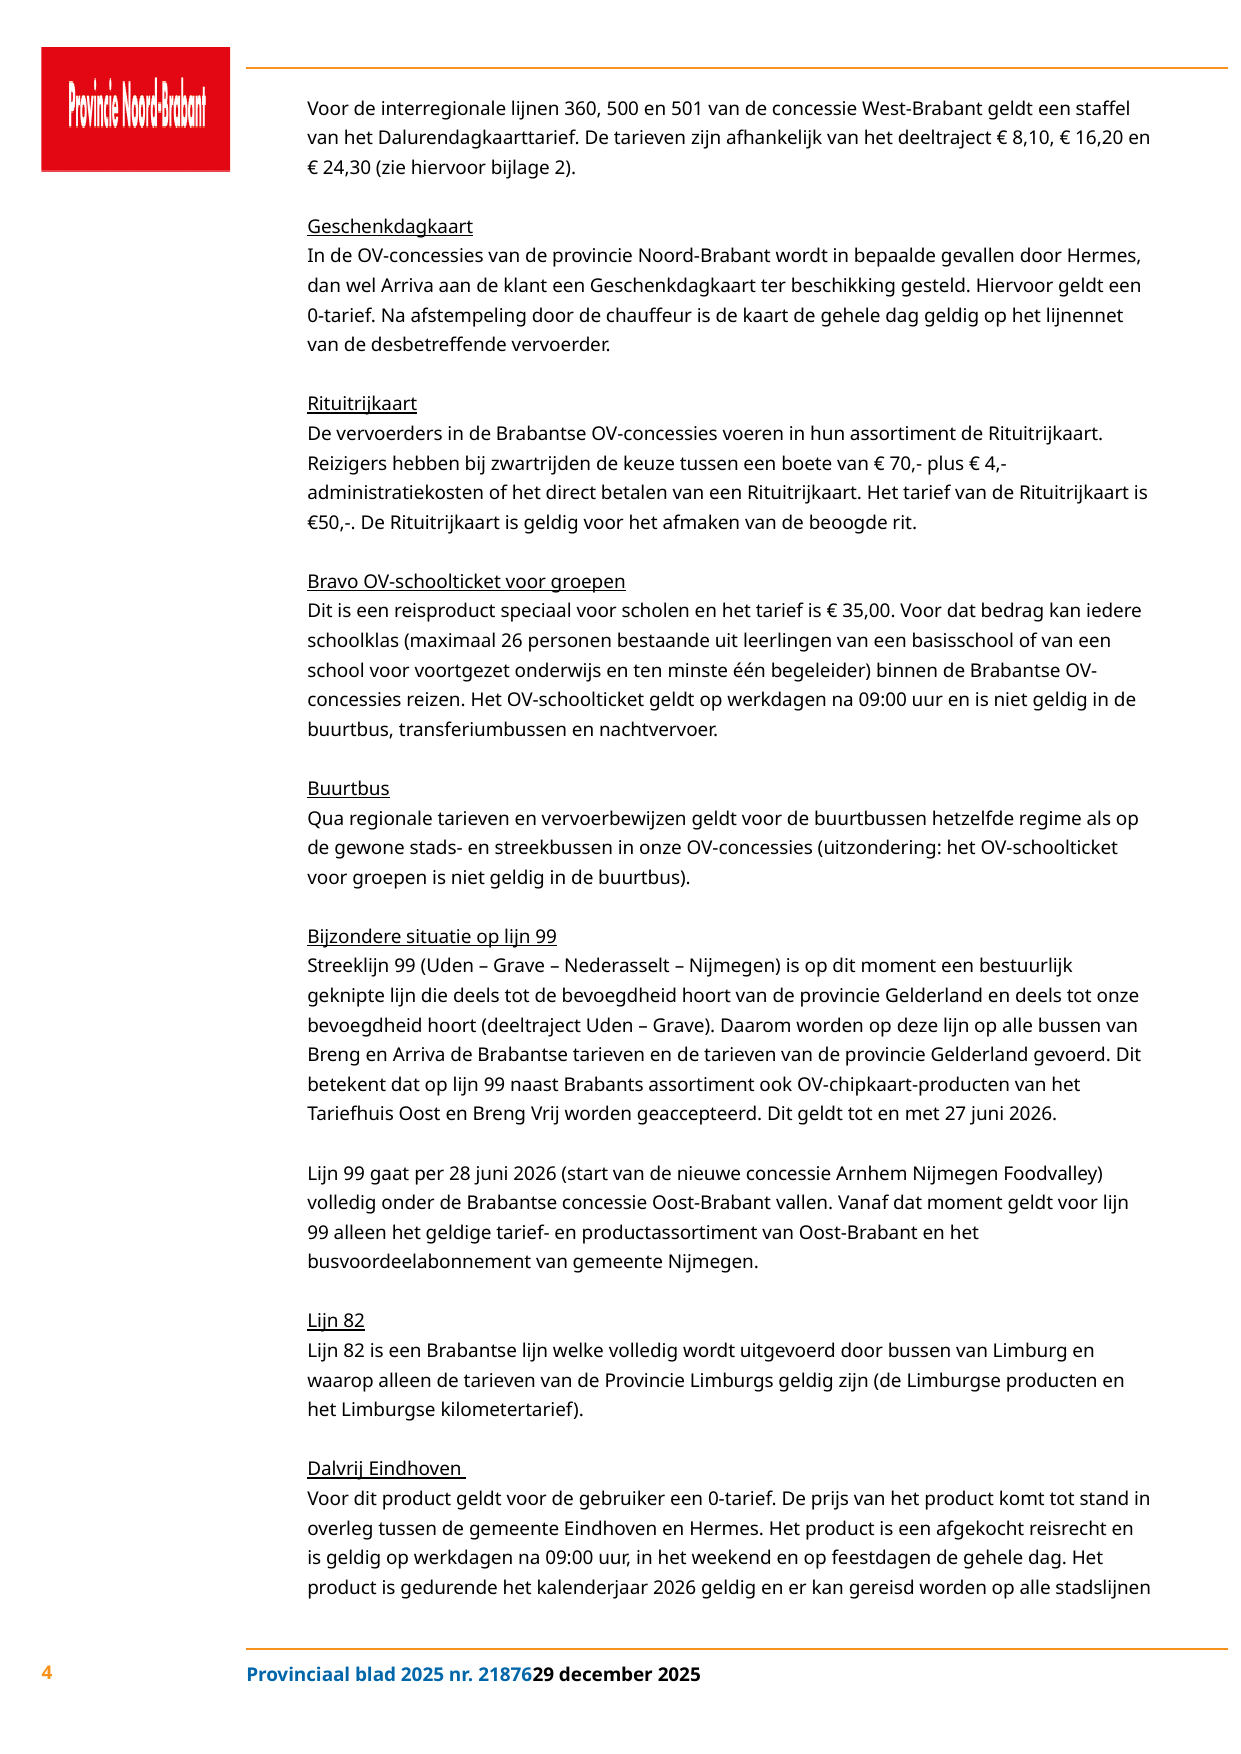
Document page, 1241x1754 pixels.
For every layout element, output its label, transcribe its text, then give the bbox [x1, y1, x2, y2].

list Lijn 99 gaat per 28 juni 2026 (start van de nieuwe concessie Arnhem Nijmegen Foodvalley) volledig onder de Brabantse concessie Oost-Brabant vallen. Vanaf dat moment geldt voor lijn 99 alleen het geldige tarief- en productassortiment van Oost-Brabant en het busvoordeelabonnement van gemeente Nijmegen. [248, 1160, 1152, 1274]
list Qua regionale tarieven en vervoerbewijzen geldt voor de buurtbussen hetzelfde regime als op de gewone stads- en streekbussen in onze OV-concessies (uitzondering: het OV-schoolticket voor groepen is niet geldig in de buurtbus). [248, 805, 1152, 890]
list In de OV-concessies van de provincie Noord-Brabant wordt in bepaalde gevallen door Hermes, dan wel Arriva aan de klant een Geschenkdagkaart ter beschikking gesteld. Hiervoor geldt een 0-tarief. Na afstempeling door de chauffeur is de kaart de gehele dag geldig op het lijnennet van de desbetreffende vervoerder. [248, 243, 1152, 357]
list Bijzondere situatie op lijn 99 [248, 923, 1152, 949]
list Voor de interregionale lijnen 360, 500 en 501 van de concessie West-Brabant geldt een staffel van het Dalurendagkaarttarief. De tarieven zijn afhankelijk van het deeltraject € 8,10, € 16,20 en € 24,30 (zie hiervoor bijlage 2). [248, 95, 1152, 180]
list Rituitrijkaart [248, 391, 1152, 416]
list Streeklijn 99 (Uden – Grave – Nederasselt – Nijmegen) is op dit moment een bestuurlijk geknipte lijn die deels tot de bevoegdheid hoort van de provincie Gelderland en deels tot onze bevoegdheid hoort (deeltraject Uden – Grave). Daarom worden op deze lijn op alle bussen van Breng en Arriva de Brabantse tarieven en de tarieven van de provincie Gelderland gevoerd. Dit betekent dat op lijn 99 naast Brabants assortiment ook OV-chipkaart-producten van het Tariefhuis Oost en Breng Vrij worden geaccepteerd. Dit geldt tot en met 27 juni 2026. [248, 953, 1152, 1126]
list Lijn 82 is een Brabantse lijn welke volledig wordt uitgevoerd door bussen van Limburg en waarop alleen de tarieven van de Provincie Limburgs geldig zijn (de Limburgse producten en het Limburgse kilometertarief). [248, 1337, 1152, 1422]
list De vervoerders in de Brabantse OV-concessies voeren in hun assortiment de Rituitrijkaart. Reizigers hebben bij zwartrijden de keuze tussen een boete van € 70,- plus € 4,- administratiekosten of het direct betalen van een Rituitrijkaart. Het tarief van de Rituitrijkaart is €50,-. De Rituitrijkaart is geldig voor het afmaken van de beoogde rit. [248, 420, 1152, 535]
list Geschenkdagkaart [248, 213, 1152, 239]
list Voor dit product geldt voor de gebruiker een 0-tarief. De prijs van het product komt tot stand in overleg tussen de gemeente Eindhoven en Hermes. Het product is een afgekocht reisrecht en is geldig op werkdagen na 09:00 uur, in het weekend en op feestdagen de gehele dag. Het product is gedurende het kalenderjaar 2026 geldig en er kan gereisd worden op alle stadslijnen [248, 1485, 1152, 1600]
picture [41, 47, 231, 172]
list Dalvrij Eindhoven [248, 1456, 1152, 1481]
list Bravo OV-schoolticket voor groepen [248, 568, 1152, 594]
list Dit is een reisproduct speciaal voor scholen en het tarief is € 35,00. Voor dat bedrag kan iedere schoolklas (maximaal 26 personen bestaande uit leerlingen van een basisschool of van een school voor voortgezet onderwijs en ten minste één begeleider) binnen de Brabantse OV-concessies reizen. Het OV-schoolticket geldt op werkdagen na 09:00 uur en is niet geldig in de buurtbus, transferiumbussen en nachtvervoer. [248, 598, 1152, 742]
list Lijn 82 [248, 1308, 1152, 1333]
list Buurtbus [248, 775, 1152, 801]
